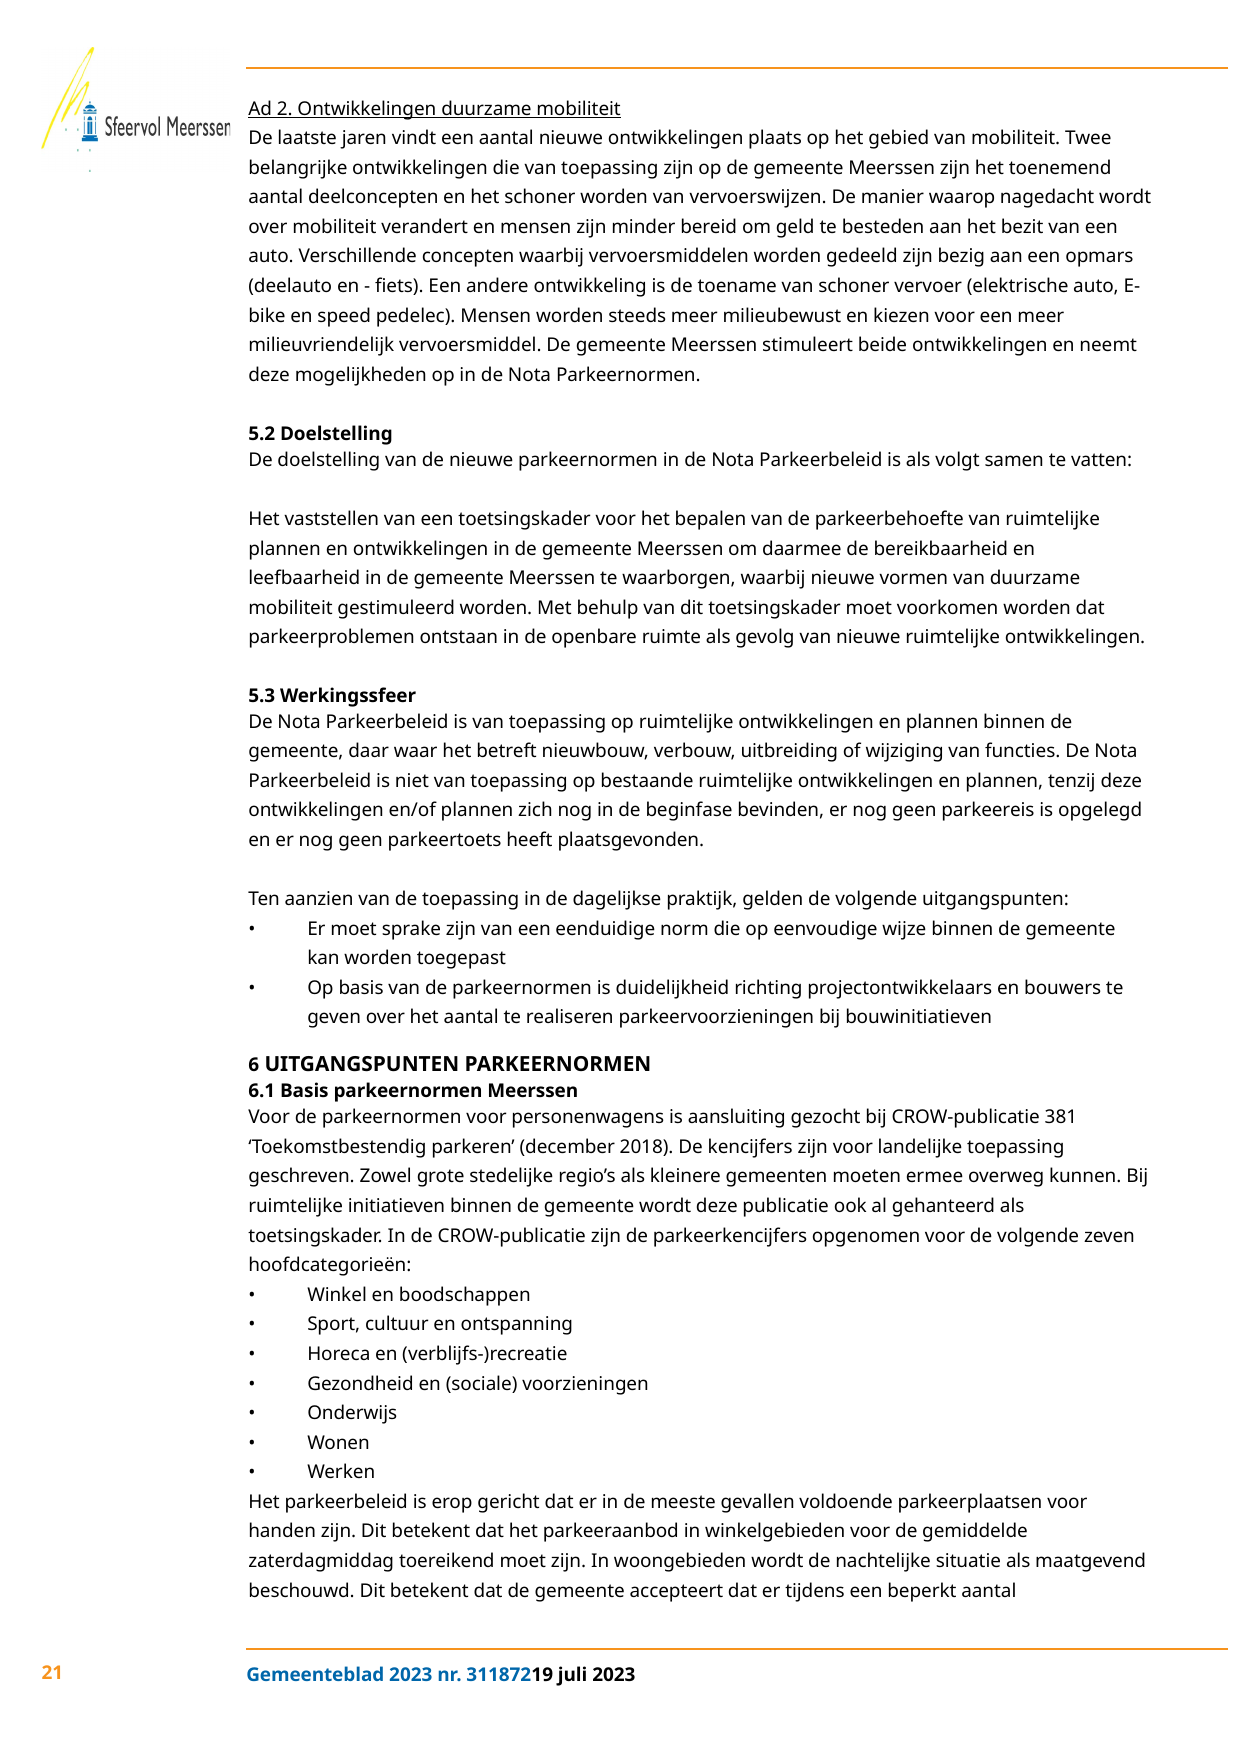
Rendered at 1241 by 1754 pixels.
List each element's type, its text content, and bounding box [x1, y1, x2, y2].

table_header Het vaststellen van een toetsingskader voor het bepalen van de parkeerbehoefte van ruimtelijke plannen en ontwikkelingen in de gemeente Meerssen om daarmee de bereikbaarheid en leefbaarheid in de gemeente Meerssen te waarborgen, waarbij nieuwe vormen van duurzame mobiliteit gestimuleerd worden. Met behulp van dit toetsingskader moet voorkomen worden dat parkeerproblemen ontstaan in de openbare ruimte als gevolg van nieuwe ruimtelijke ontwikkelingen. [248, 505, 1152, 649]
list Sport, cultuur en ontspanning [248, 1311, 1152, 1336]
picture [41, 47, 231, 172]
list Horeca en (verblijfs-)recreatie [248, 1340, 1152, 1366]
text Ad 2. Ontwikkelingen duurzame mobiliteit [248, 95, 1152, 121]
list Onderwijs [248, 1399, 1152, 1425]
list Gezondheid en (sociale) voorzieningen [248, 1370, 1152, 1395]
list Op basis van de parkeernormen is duidelijkheid richting projectontwikkelaars en bouwers te geven over het aantal te realiseren parkeervoorzieningen bij bouwinitiatieven [248, 974, 1152, 1029]
text 5.2 Doelstelling [248, 420, 1152, 446]
text Ten aanzien van de toepassing in de dagelijkse praktijk, gelden de volgende uitgangspunten: [248, 885, 1152, 911]
text De Nota Parkeerbeleid is van toepassing op ruimtelijke ontwikkelingen en plannen binnen de gemeente, daar waar het betreft nieuwbouw, verbouw, uitbreiding of wijziging van functies. De Nota Parkeerbeleid is niet van toepassing op bestaande ruimtelijke ontwikkelingen en plannen, tenzij deze ontwikkelingen en/of plannen zich nog in de beginfase bevinden, er nog geen parkeereis is opgelegd en er nog geen parkeertoets heeft plaatsgevonden. [248, 708, 1152, 852]
text Voor de parkeernormen voor personenwagens is aansluiting gezocht bij CROW-publicatie 381 ‘Toekomstbestendig parkeren’ (december 2018). De kencijfers zijn voor landelijke toepassing geschreven. Zowel grote stedelijke regio’s als kleinere gemeenten moeten ermee overweg kunnen. Bij ruimtelijke initiatieven binnen de gemeente wordt deze publicatie ook al gehanteerd als toetsingskader. In de CROW-publicatie zijn de parkeerkencijfers opgenomen voor de volgende zeven hoofdcategorieën: [248, 1103, 1152, 1277]
text De laatste jaren vindt een aantal nieuwe ontwikkelingen plaats op het gebied van mobiliteit. Twee belangrijke ontwikkelingen die van toepassing zijn op de gemeente Meerssen zijn het toenemend aantal deelconcepten en het schoner worden van vervoerswijzen. De manier waarop nagedacht wordt over mobiliteit verandert en mensen zijn minder bereid om geld te besteden aan het bezit van een auto. Verschillende concepten waarbij vervoersmiddelen worden gedeeld zijn bezig aan een opmars (deelauto en - fiets). Een andere ontwikkeling is de toename van schoner vervoer (elektrische auto, E-bike en speed pedelec). Mensen worden steeds meer milieubewust en kiezen voor een meer milieuvriendelijk vervoersmiddel. De gemeente Meerssen stimuleert beide ontwikkelingen en neemt deze mogelijkheden op in de Nota Parkeernormen. [248, 124, 1152, 387]
list Er moet sprake zijn van een eenduidige norm die op eenvoudige wijze binnen de gemeente kan worden toegepast [248, 915, 1152, 970]
list Winkel en boodschappen [248, 1281, 1152, 1307]
text 6.1 Basis parkeernormen Meerssen [248, 1078, 1152, 1103]
list Wonen [248, 1429, 1152, 1454]
list Werken [248, 1458, 1152, 1484]
text De doelstelling van de nieuwe parkeernormen in de Nota Parkeerbeleid is als volgt samen te vatten: [248, 446, 1152, 472]
text Het parkeerbeleid is erop gericht dat er in de meeste gevallen voldoende parkeerplaatsen voor handen zijn. Dit betekent dat het parkeeraanbod in winkelgebieden voor de gemiddelde zaterdagmiddag toereikend moet zijn. In woongebieden wordt de nachtelijke situatie als maatgevend beschouwd. Dit betekent dat de gemeente accepteert dat er tijdens een beperkt aantal [248, 1488, 1152, 1602]
text 6 UITGANGSPUNTEN PARKEERNORMEN [248, 1049, 1152, 1078]
text 5.3 Werkingssfeer [248, 682, 1152, 708]
